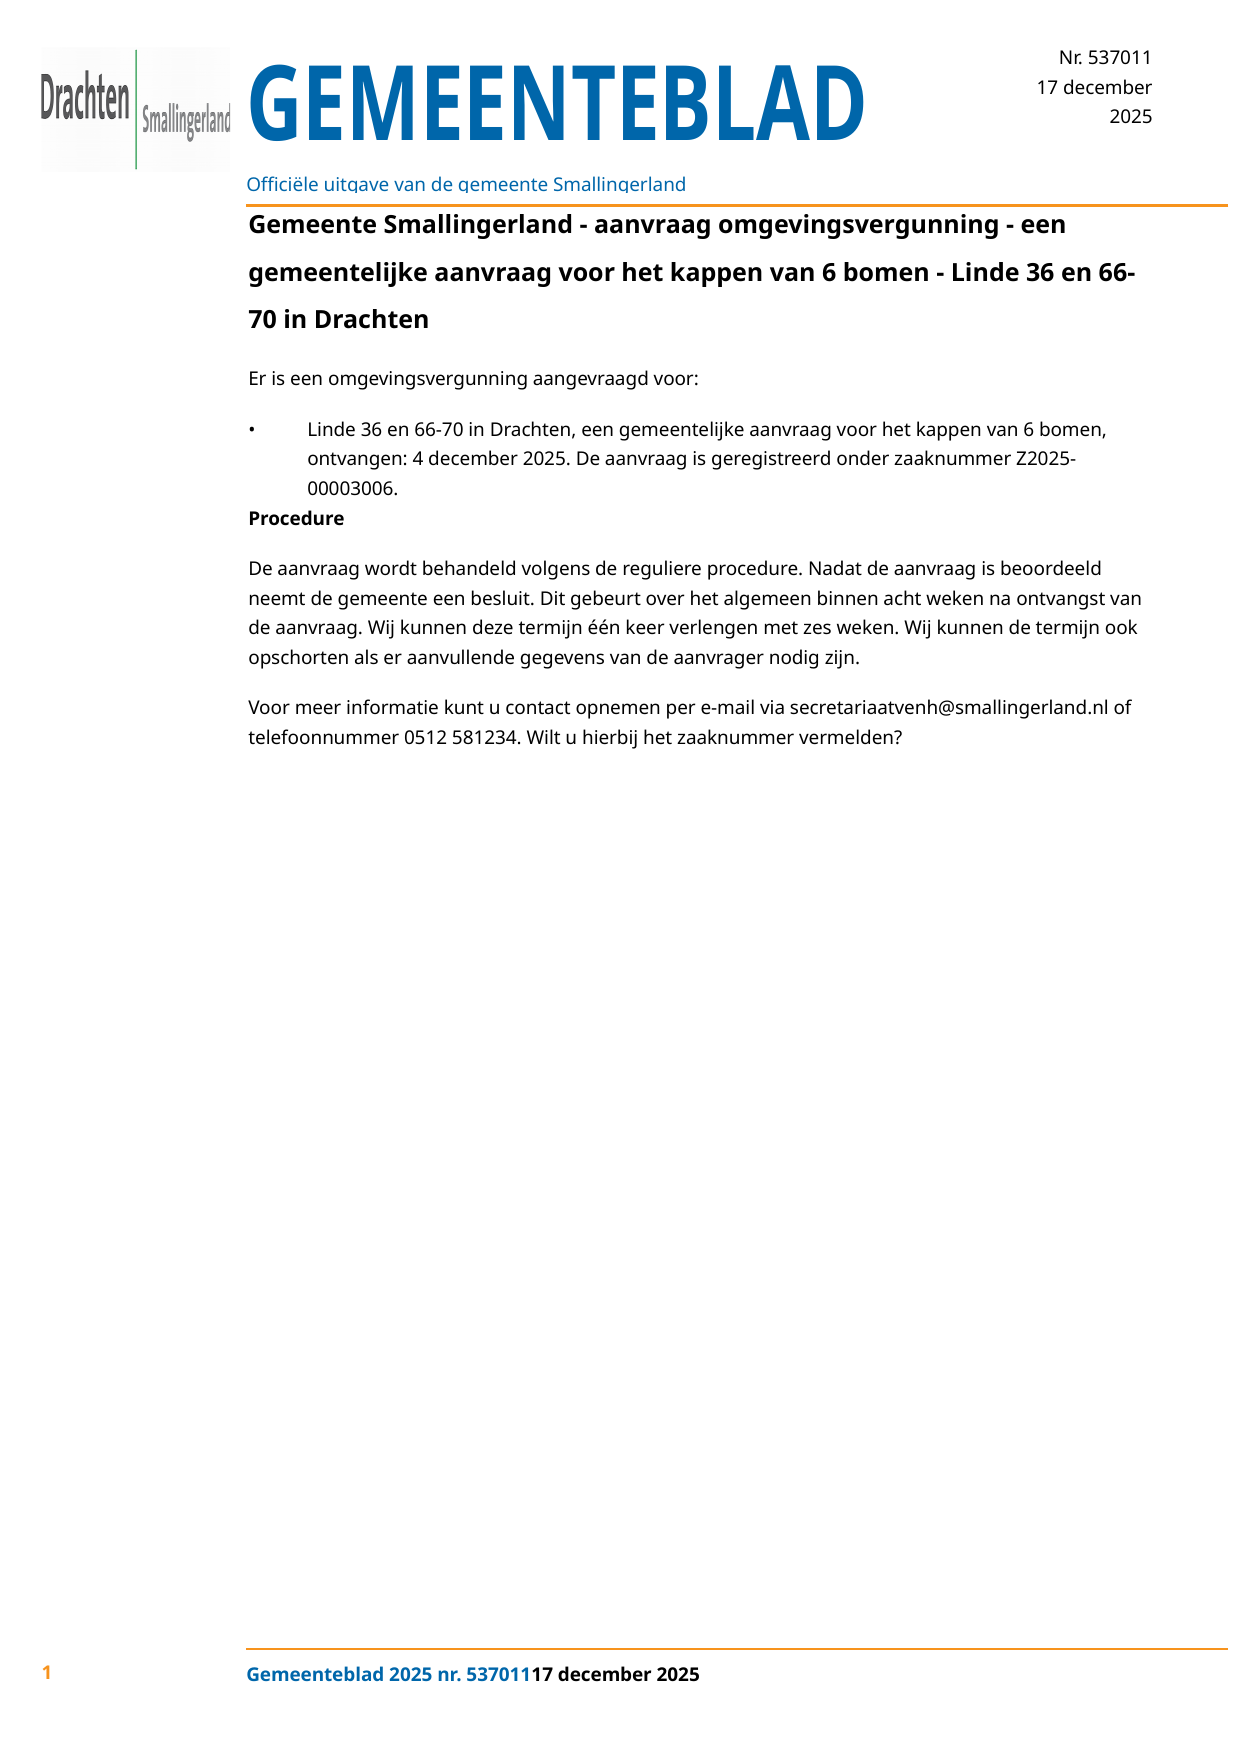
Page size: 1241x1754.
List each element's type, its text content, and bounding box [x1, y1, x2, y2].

text Procedure [248, 505, 1152, 530]
list Linde 36 en 66-70 in Drachten, een gemeentelijke aanvraag voor het kappen van 6 bomen, ontvangen: 4 december 2025. De aanvraag is geregistreerd onder zaaknummer Z2025-00003006. [248, 416, 1152, 501]
text Er is een omgevingsvergunning aangevraagd voor: [248, 366, 1152, 391]
picture [41, 47, 231, 172]
text Gemeente Smallingerland - aanvraag omgevingsvergunning - een gemeentelijke aanvraag voor het kappen van 6 bomen - Linde 36 en 66-70 in Drachten [248, 207, 1152, 336]
text Voor meer informatie kunt u contact opnemen per e-mail via secretariaatvenh@smallingerland.nl of telefoonnummer 0512 581234. Wilt u hierbij het zaaknummer vermelden? [248, 694, 1152, 749]
text De aanvraag wordt behandeld volgens de reguliere procedure. Nadat de aanvraag is beoordeeld neemt de gemeente een besluit. Dit gebeurt over het algemeen binnen acht weken na ontvangst van de aanvraag. Wij kunnen deze termijn één keer verlengen met zes weken. Wij kunnen de termijn ook opschorten als er aanvullende gegevens van de aanvrager nodig zijn. [248, 555, 1152, 669]
